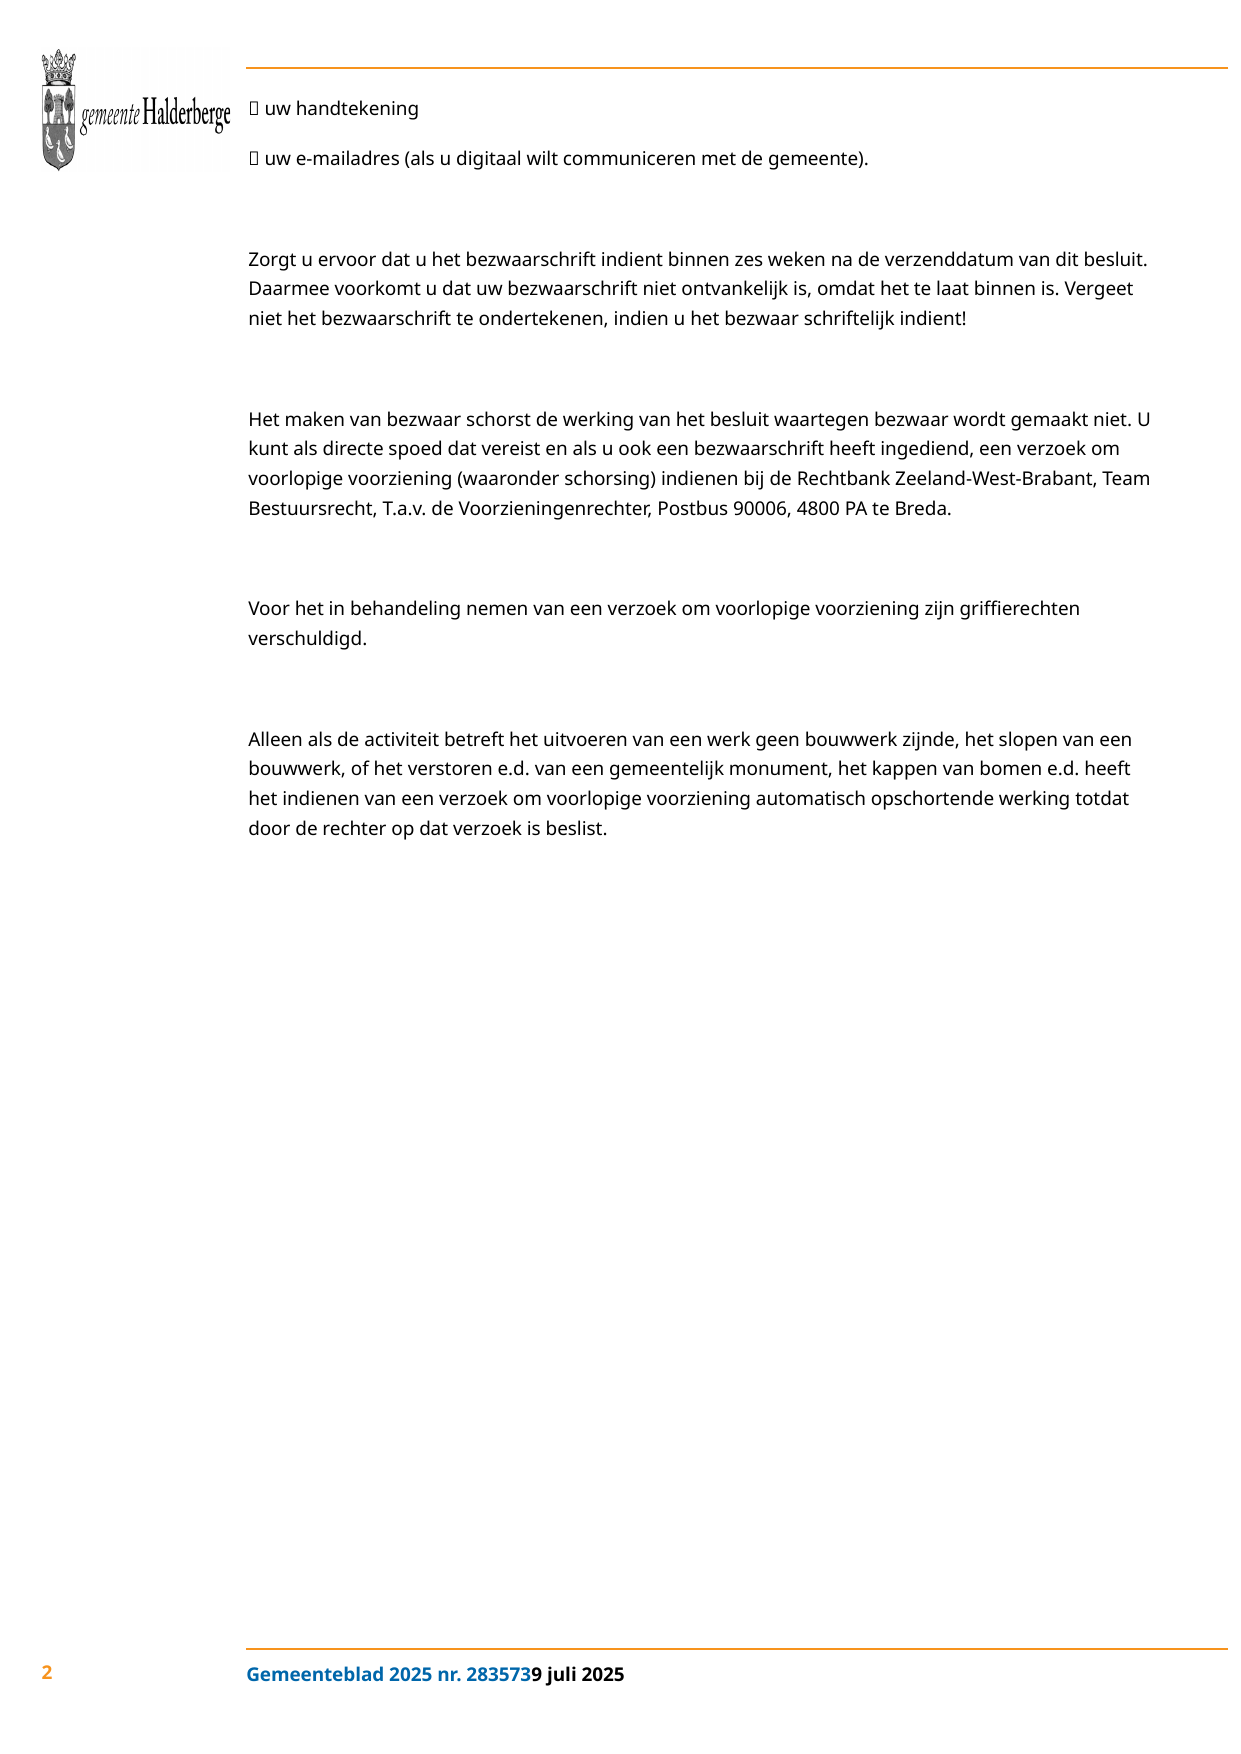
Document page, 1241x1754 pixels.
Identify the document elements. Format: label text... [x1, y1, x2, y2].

text  uw handtekening [248, 95, 1152, 121]
picture [41, 47, 231, 172]
text Het maken van bezwaar schorst de werking van het besluit waartegen bezwaar wordt gemaakt niet. U kunt als directe spoed dat vereist en als u ook een bezwaarschrift heeft ingediend, een verzoek om voorlopige voorziening (waaronder schorsing) indienen bij de Rechtbank Zeeland-West-Brabant, Team Bestuursrecht, T.a.v. de Voorzieningenrechter, Postbus 90006, 4800 PA te Breda. [248, 406, 1152, 521]
text  uw e-mailadres (als u digitaal wilt communiceren met de gemeente). [248, 145, 1152, 171]
text Alleen als de activiteit betreft het uitvoeren van een werk geen bouwwerk zijnde, het slopen van een bouwwerk, of het verstoren e.d. van een gemeentelijk monument, het kappen van bomen e.d. heeft het indienen van een verzoek om voorlopige voorziening automatisch opschortende werking totdat door de rechter op dat verzoek is beslist. [248, 726, 1152, 841]
text Voor het in behandeling nemen van een verzoek om voorlopige voorziening zijn griffierechten verschuldigd. [248, 596, 1152, 651]
text Zorgt u ervoor dat u het bezwaarschrift indient binnen zes weken na de verzenddatum van dit besluit. Daarmee voorkomt u dat uw bezwaarschrift niet ontvankelijk is, omdat het te laat binnen is. Vergeet niet het bezwaarschrift te ondertekenen, indien u het bezwaar schriftelijk indient! [248, 246, 1152, 331]
